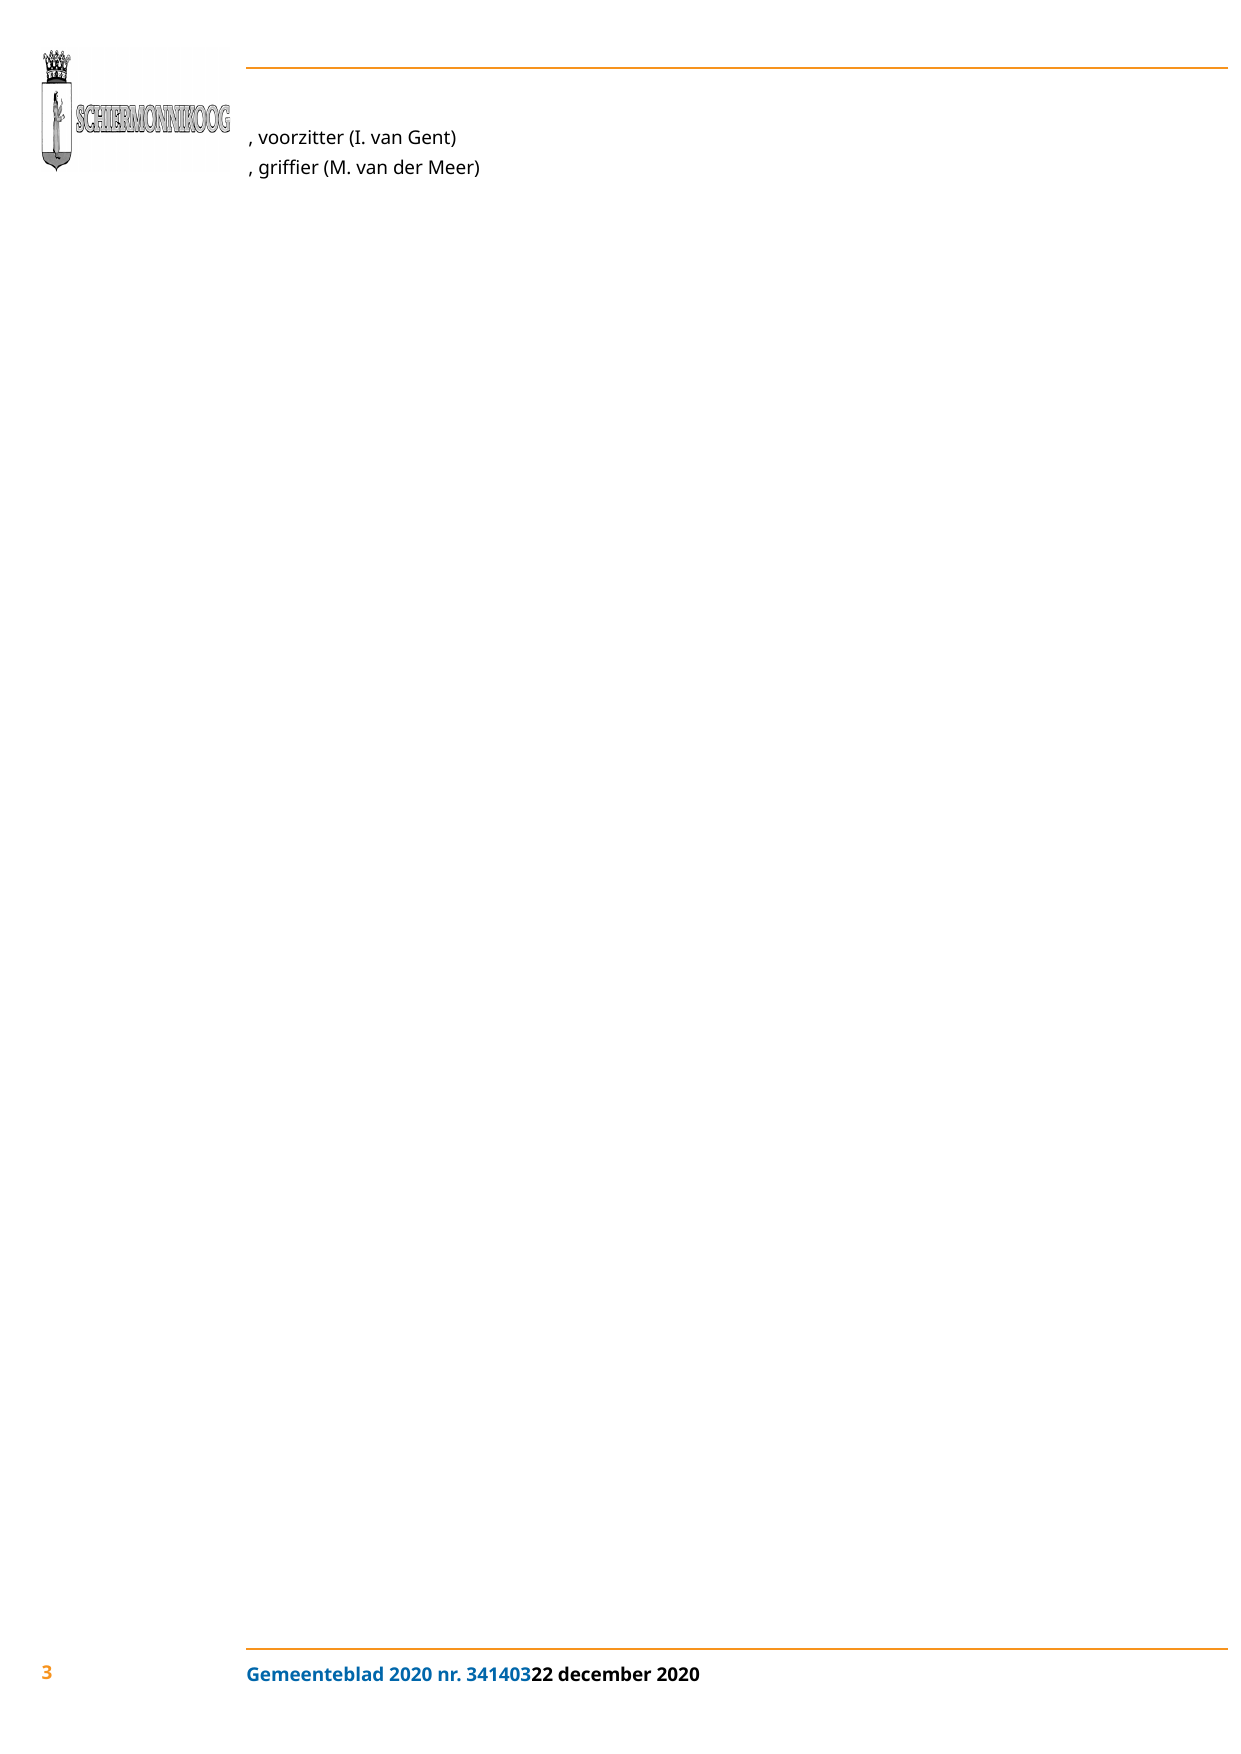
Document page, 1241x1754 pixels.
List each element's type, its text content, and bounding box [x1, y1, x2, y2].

text , griffier (M. van der Meer) [248, 154, 1152, 180]
picture [41, 47, 231, 172]
text , voorzitter (I. van Gent) [248, 124, 1152, 150]
